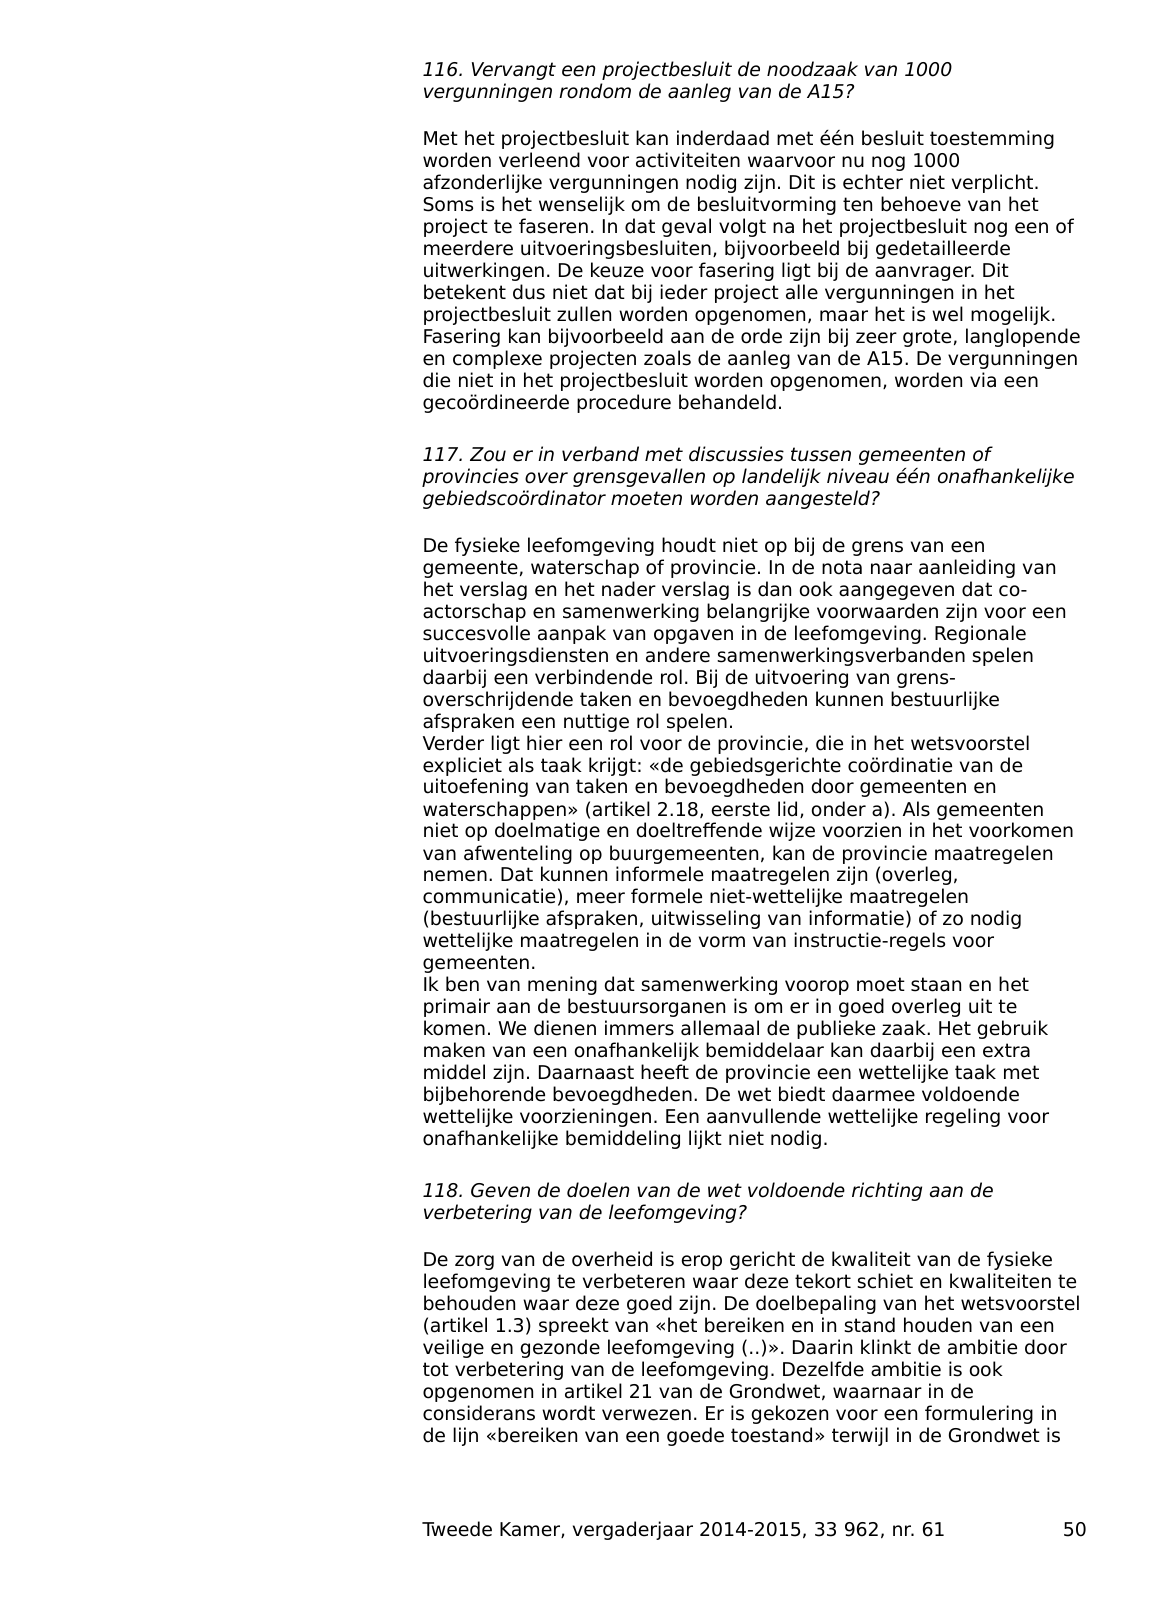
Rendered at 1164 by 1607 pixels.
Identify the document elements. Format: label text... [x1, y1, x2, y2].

text Ik ben van mening dat samenwerking voorop moet staan en het primair aan de bestuursorganen is om er in goed overleg uit te komen. We dienen immers allemaal de publieke zaak. Het gebruik maken van een onafhankelijk bemiddelaar kan daarbij een extra middel zijn. Daarnaast heeft de provincie een wettelijke taak met bijbehorende bevoegdheden. De wet biedt daarmee voldoende wettelijke voorzieningen. Een aanvullende wettelijke regeling voor onafhankelijke bemiddeling lijkt niet nodig. [422, 974, 1087, 1150]
subtitle 117. Zou er in verband met discussies tussen gemeenten of provincies over grensgevallen op landelijk niveau één onafhankelijke gebiedscoördinator moeten worden aangesteld? [422, 444, 1087, 510]
text De fysieke leefomgeving houdt niet op bij de grens van een gemeente, waterschap of provincie. In de nota naar aanleiding van het verslag en het nader verslag is dan ook aangegeven dat co-actorschap en samenwerking belangrijke voorwaarden zijn voor een succesvolle aanpak van opgaven in de leefomgeving. Regionale uitvoeringsdiensten en andere samenwerkingsverbanden spelen daarbij een verbindende rol. Bij de uitvoering van grens-overschrijdende taken en bevoegdheden kunnen bestuurlijke afspraken een nuttige rol spelen. [422, 535, 1087, 732]
text Verder ligt hier een rol voor de provincie, die in het wetsvoorstel expliciet als taak krijgt: «de gebiedsgerichte coördinatie van de uitoefening van taken en bevoegdheden door gemeenten en waterschappen» (artikel 2.18, eerste lid, onder a). Als gemeenten niet op doelmatige en doeltreffende wijze voorzien in het voorkomen van afwenteling op buurgemeenten, kan de provincie maatregelen nemen. Dat kunnen informele maatregelen zijn (overleg, communicatie), meer formele niet-wettelijke maatregelen (bestuurlijke afspraken, uitwisseling van informatie) of zo nodig wettelijke maatregelen in de vorm van instructie-regels voor gemeenten. [422, 732, 1087, 974]
subtitle 116. Vervangt een projectbesluit de noodzaak van 1000 vergunningen rondom de aanleg van de A15? [422, 59, 1087, 103]
subtitle 118. Geven de doelen van de wet voldoende richting aan de verbetering van de leefomgeving? [422, 1180, 1087, 1224]
text Met het projectbesluit kan inderdaad met één besluit toestemming worden verleend voor activiteiten waarvoor nu nog 1000 afzonderlijke vergunningen nodig zijn. Dit is echter niet verplicht. Soms is het wenselijk om de besluitvorming ten behoeve van het project te faseren. In dat geval volgt na het projectbesluit nog een of meerdere uitvoeringsbesluiten, bijvoorbeeld bij gedetailleerde uitwerkingen. De keuze voor fasering ligt bij de aanvrager. Dit betekent dus niet dat bij ieder project alle vergunningen in het projectbesluit zullen worden opgenomen, maar het is wel mogelijk. Fasering kan bijvoorbeeld aan de orde zijn bij zeer grote, langlopende en complexe projecten zoals de aanleg van de A15. De vergunningen die niet in het projectbesluit worden opgenomen, worden via een gecoördineerde procedure behandeld. [422, 128, 1087, 414]
text De zorg van de overheid is erop gericht de kwaliteit van de fysieke leefomgeving te verbeteren waar deze tekort schiet en kwaliteiten te behouden waar deze goed zijn. De doelbepaling van het wetsvoorstel (artikel 1.3) spreekt van «het bereiken en in stand houden van een veilige en gezonde leefomgeving (..)». Daarin klinkt de ambitie door tot verbetering van de leefomgeving. Dezelfde ambitie is ook opgenomen in artikel 21 van de Grondwet, waarnaar in de considerans wordt verwezen. Er is gekozen voor een formulering in de lijn «bereiken van een goede toestand» terwijl in de Grondwet is [422, 1249, 1087, 1447]
